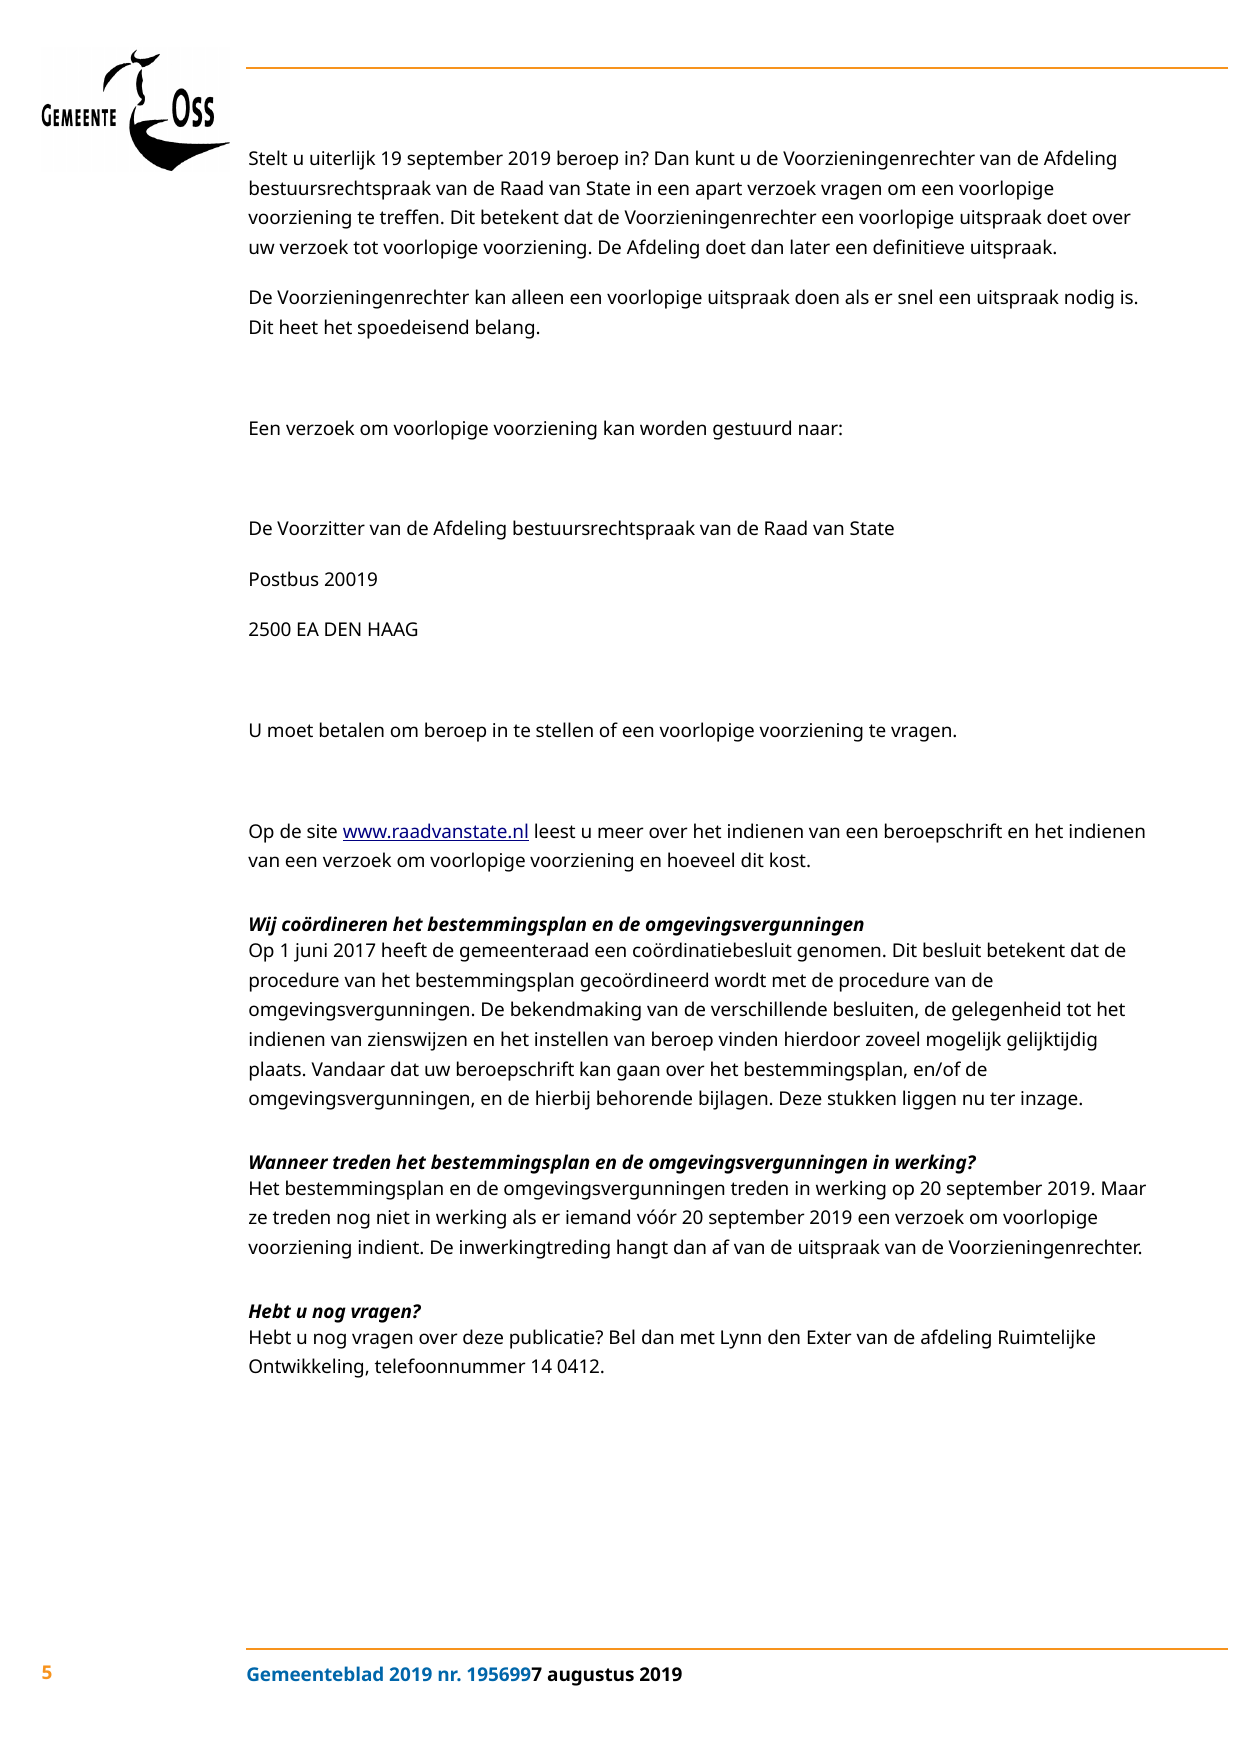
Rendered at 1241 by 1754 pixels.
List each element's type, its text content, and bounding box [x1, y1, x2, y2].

text Wij coördineren het bestemmingsplan en de omgevingsvergunningen [248, 912, 1152, 937]
picture [41, 47, 231, 172]
text Op de site www.raadvanstate.nl leest u meer over het indienen van een beroepschrift en het indienen van een verzoek om voorlopige voorziening en hoeveel dit kost. [248, 818, 1152, 873]
text Hebt u nog vragen? [248, 1298, 1152, 1324]
text U moet betalen om beroep in te stellen of een voorlopige voorziening te vragen. [248, 717, 1152, 743]
text Wanneer treden het bestemmingsplan en de omgevingsvergunningen in werking? [248, 1149, 1152, 1175]
text Op 1 juni 2017 heeft de gemeenteraad een coördinatiebesluit genomen. Dit besluit betekent dat de procedure van het bestemmingsplan gecoördineerd wordt met de procedure van de omgevingsvergunningen. De bekendmaking van de verschillende besluiten, de gelegenheid tot het indienen van zienswijzen en het instellen van beroep vinden hierdoor zoveel mogelijk gelijktijdig plaats. Vandaar dat uw beroepschrift kan gaan over het bestemmingsplan, en/of de omgevingsvergunningen, en de hierbij behorende bijlagen. Deze stukken liggen nu ter inzage. [248, 937, 1152, 1111]
text De Voorzieningenrechter kan alleen een voorlopige uitspraak doen als er snel een uitspraak nodig is. Dit heet het spoedeisend belang. [248, 284, 1152, 340]
text Stelt u uiterlijk 19 september 2019 beroep in? Dan kunt u de Voorzieningenrechter van de Afdeling bestuursrechtspraak van de Raad van State in een apart verzoek vragen om een voorlopige voorziening te treffen. Dit betekent dat de Voorzieningenrechter een voorlopige uitspraak doet over uw verzoek tot voorlopige voorziening. De Afdeling doet dan later een definitieve uitspraak. [248, 145, 1152, 260]
text Het bestemmingsplan en de omgevingsvergunningen treden in werking op 20 september 2019. Maar ze treden nog niet in werking als er iemand vóór 20 september 2019 een verzoek om voorlopige voorziening indient. De inwerkingtreding hangt dan af van de uitspraak van de Voorzieningenrechter. [248, 1175, 1152, 1260]
text Postbus 20019 [248, 566, 1152, 592]
text Hebt u nog vragen over deze publicatie? Bel dan met Lynn den Exter van de afdeling Ruimtelijke Ontwikkeling, telefoonnummer 14 0412. [248, 1324, 1152, 1379]
text De Voorzitter van de Afdeling bestuursrechtspraak van de Raad van State [248, 516, 1152, 541]
text 2500 EA DEN HAAG [248, 616, 1152, 642]
text Een verzoek om voorlopige voorziening kan worden gestuurd naar: [248, 415, 1152, 441]
